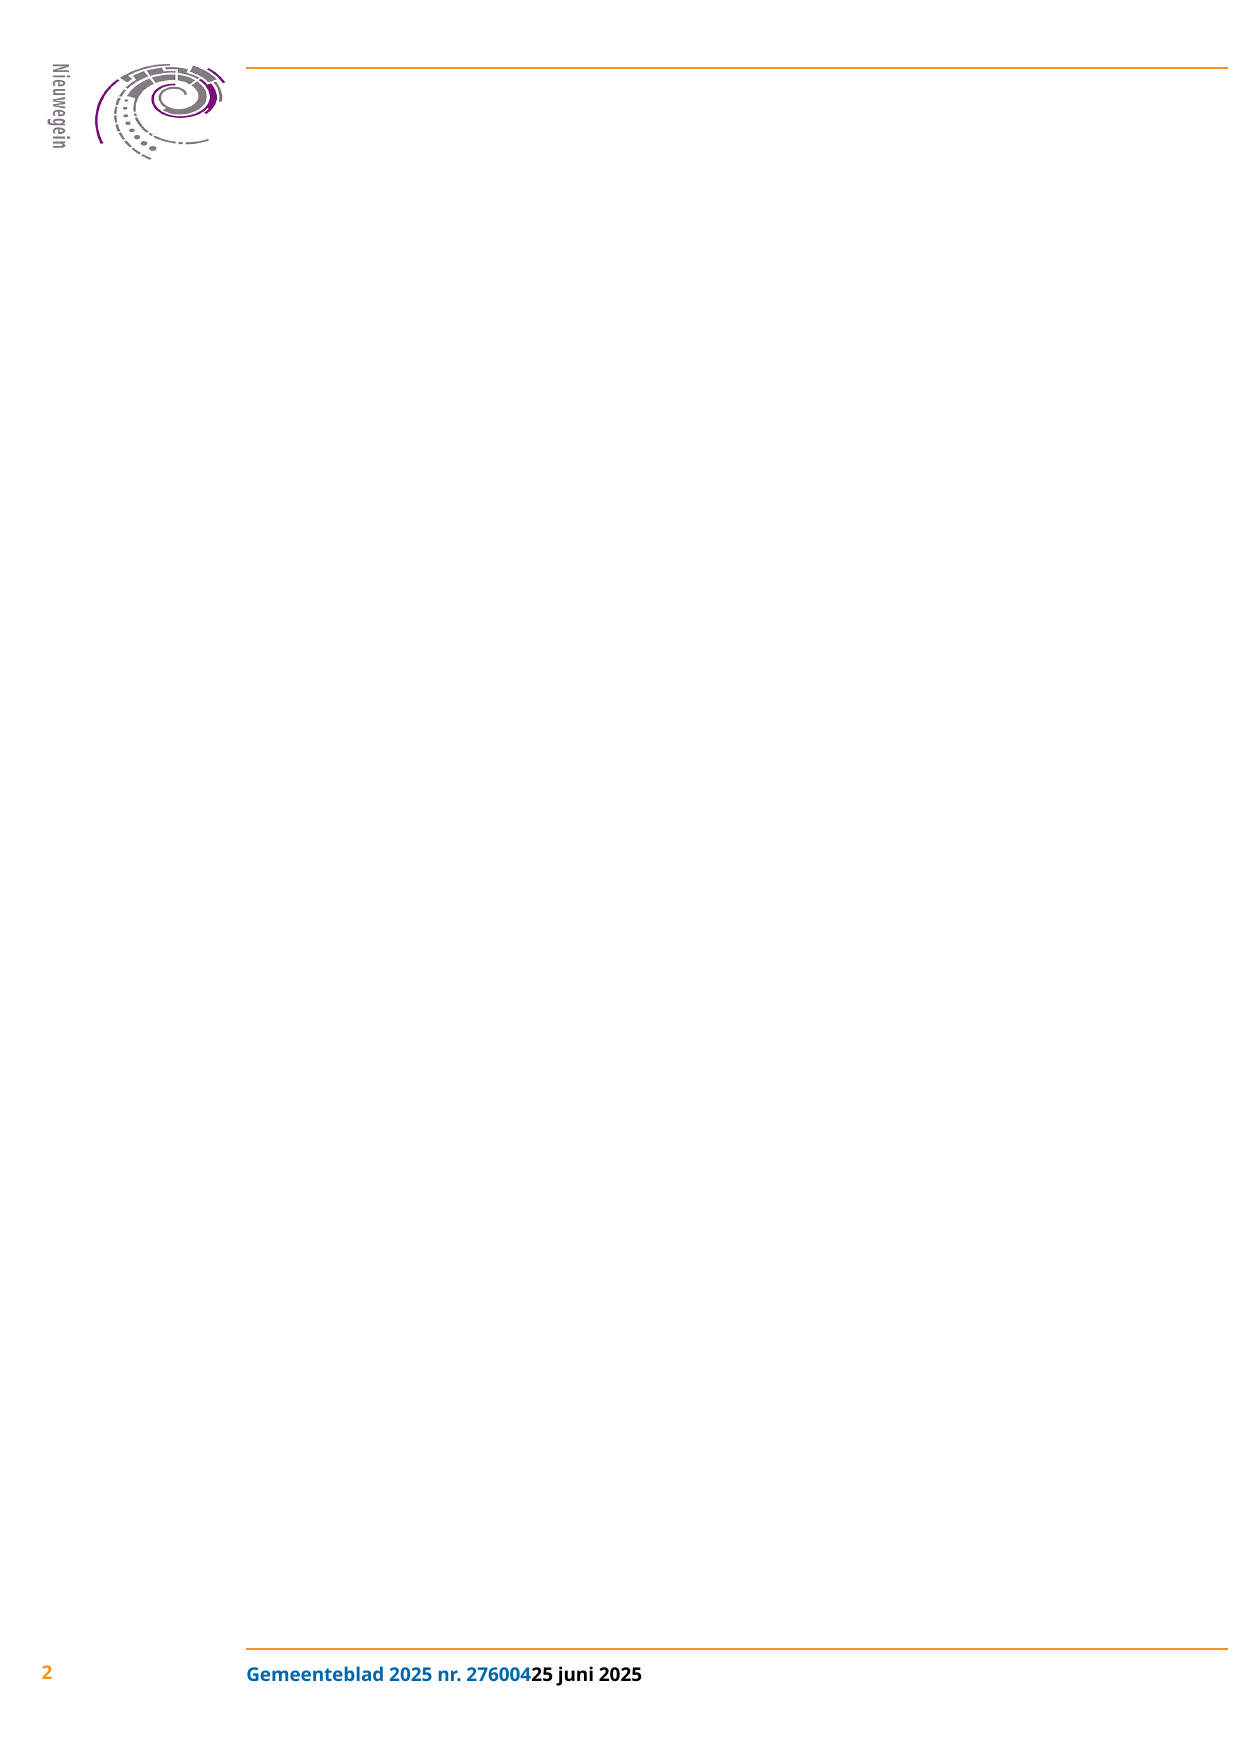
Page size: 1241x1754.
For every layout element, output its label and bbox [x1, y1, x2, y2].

picture [41, 47, 231, 172]
